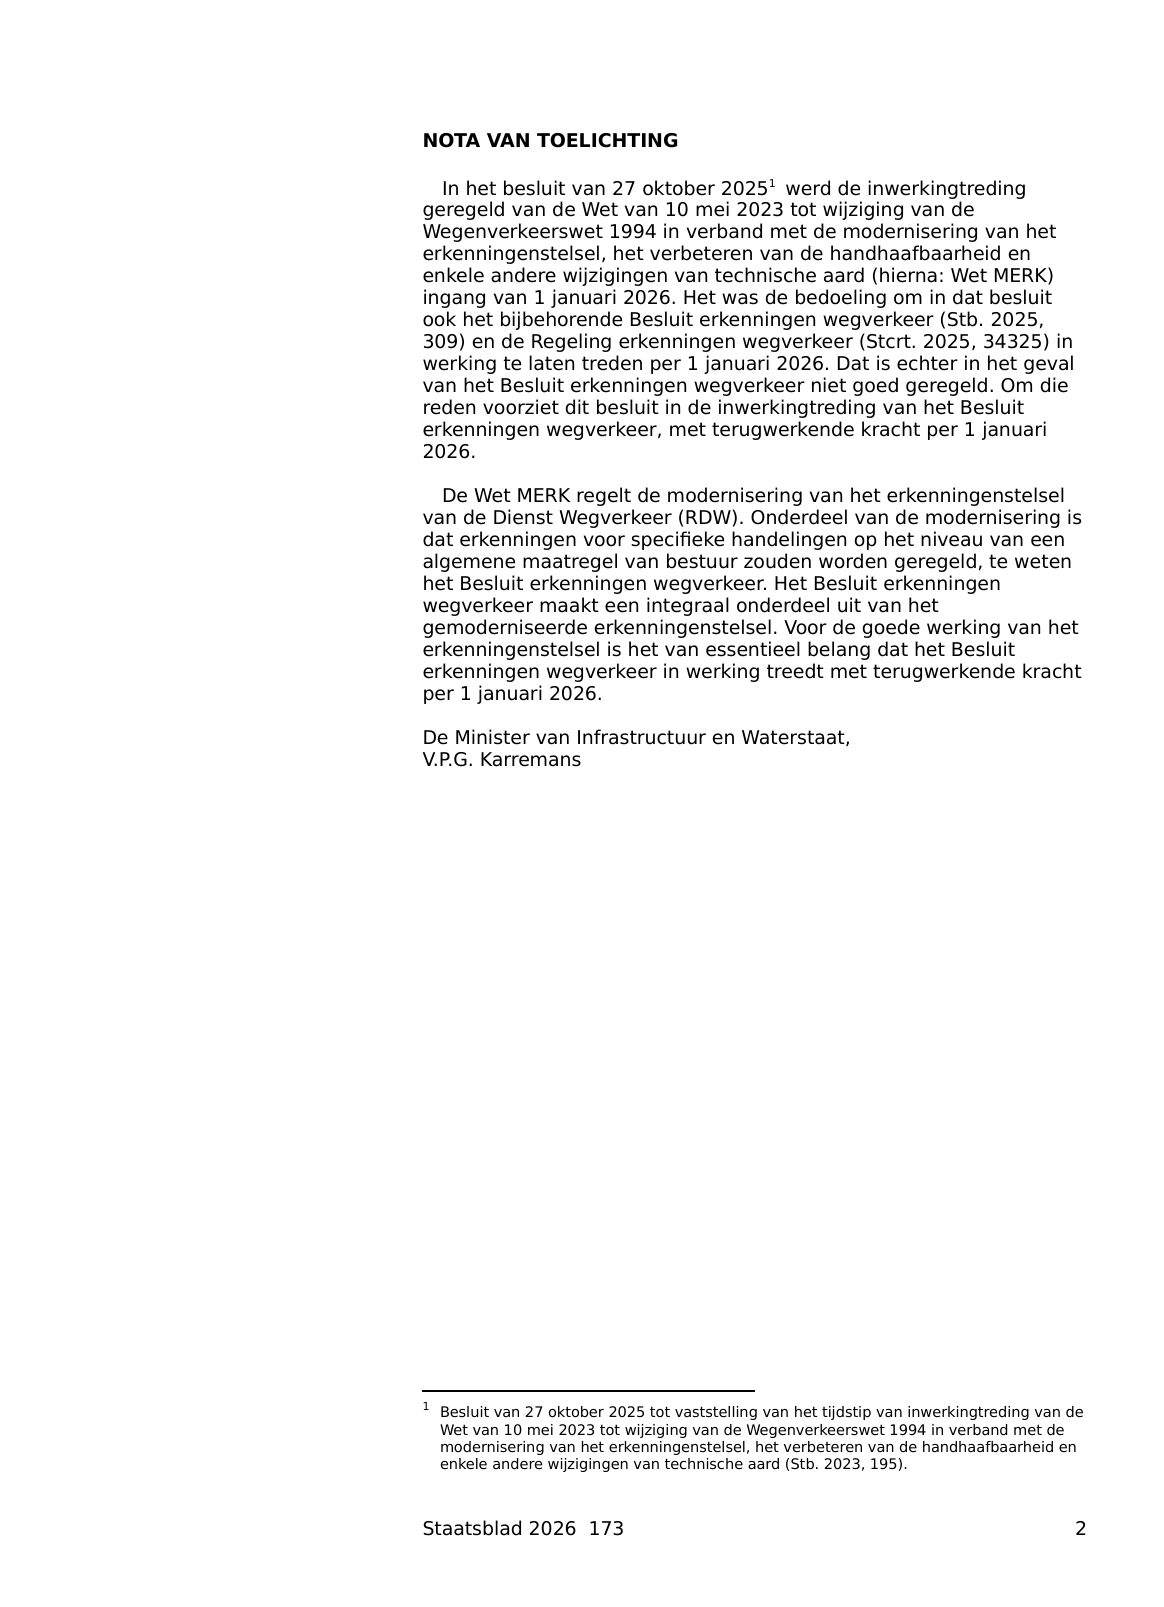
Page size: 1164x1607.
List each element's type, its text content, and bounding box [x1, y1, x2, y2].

text De Minister van Infrastructuur en Waterstaat, V.P.G. Karremans [422, 727, 1087, 771]
text In het besluit van 27 oktober 2025 werd de inwerkingtreding geregeld van de Wet van 10 mei 2023 tot wijziging van de Wegenverkeerswet 1994 in verband met de modernisering van het erkenningenstelsel, het verbeteren van de handhaafbaarheid en enkele andere wijzigingen van technische aard (hierna: Wet MERK) ingang van 1 januari 2026. Het was de bedoeling om in dat besluit ook het bijbehorende Besluit erkenningen wegverkeer (Stb. 2025, 309) en de Regeling erkenningen wegverkeer (Stcrt. 2025, 34325) in werking te laten treden per 1 januari 2026. Dat is echter in het geval van het Besluit erkenningen wegverkeer niet goed geregeld. Om die reden voorziet dit besluit in de inwerkingtreding van het Besluit erkenningen wegverkeer, met terugwerkende kracht per 1 januari 2026. [422, 177, 1087, 463]
text Besluit van 27 oktober 2025 tot vaststelling van het tijdstip van inwerkingtreding van de Wet van 10 mei 2023 tot wijziging van de Wegenverkeerswet 1994 in verband met de modernisering van het erkenningenstelsel, het verbeteren van de handhaafbaarheid en enkele andere wijzigingen van technische aard (Stb. 2023, 195). [422, 1400, 1087, 1473]
subtitle NOTA VAN TOELICHTING [422, 130, 1087, 152]
text De Wet MERK regelt de modernisering van het erkenningenstelsel van de Dienst Wegverkeer (RDW). Onderdeel van de modernisering is dat erkenningen voor specifieke handelingen op het niveau van een algemene maatregel van bestuur zouden worden geregeld, te weten het Besluit erkenningen wegverkeer. Het Besluit erkenningen wegverkeer maakt een integraal onderdeel uit van het gemoderniseerde erkenningenstelsel. Voor de goede werking van het erkenningenstelsel is het van essentieel belang dat het Besluit erkenningen wegverkeer in werking treedt met terugwerkende kracht per 1 januari 2026. [422, 485, 1087, 705]
